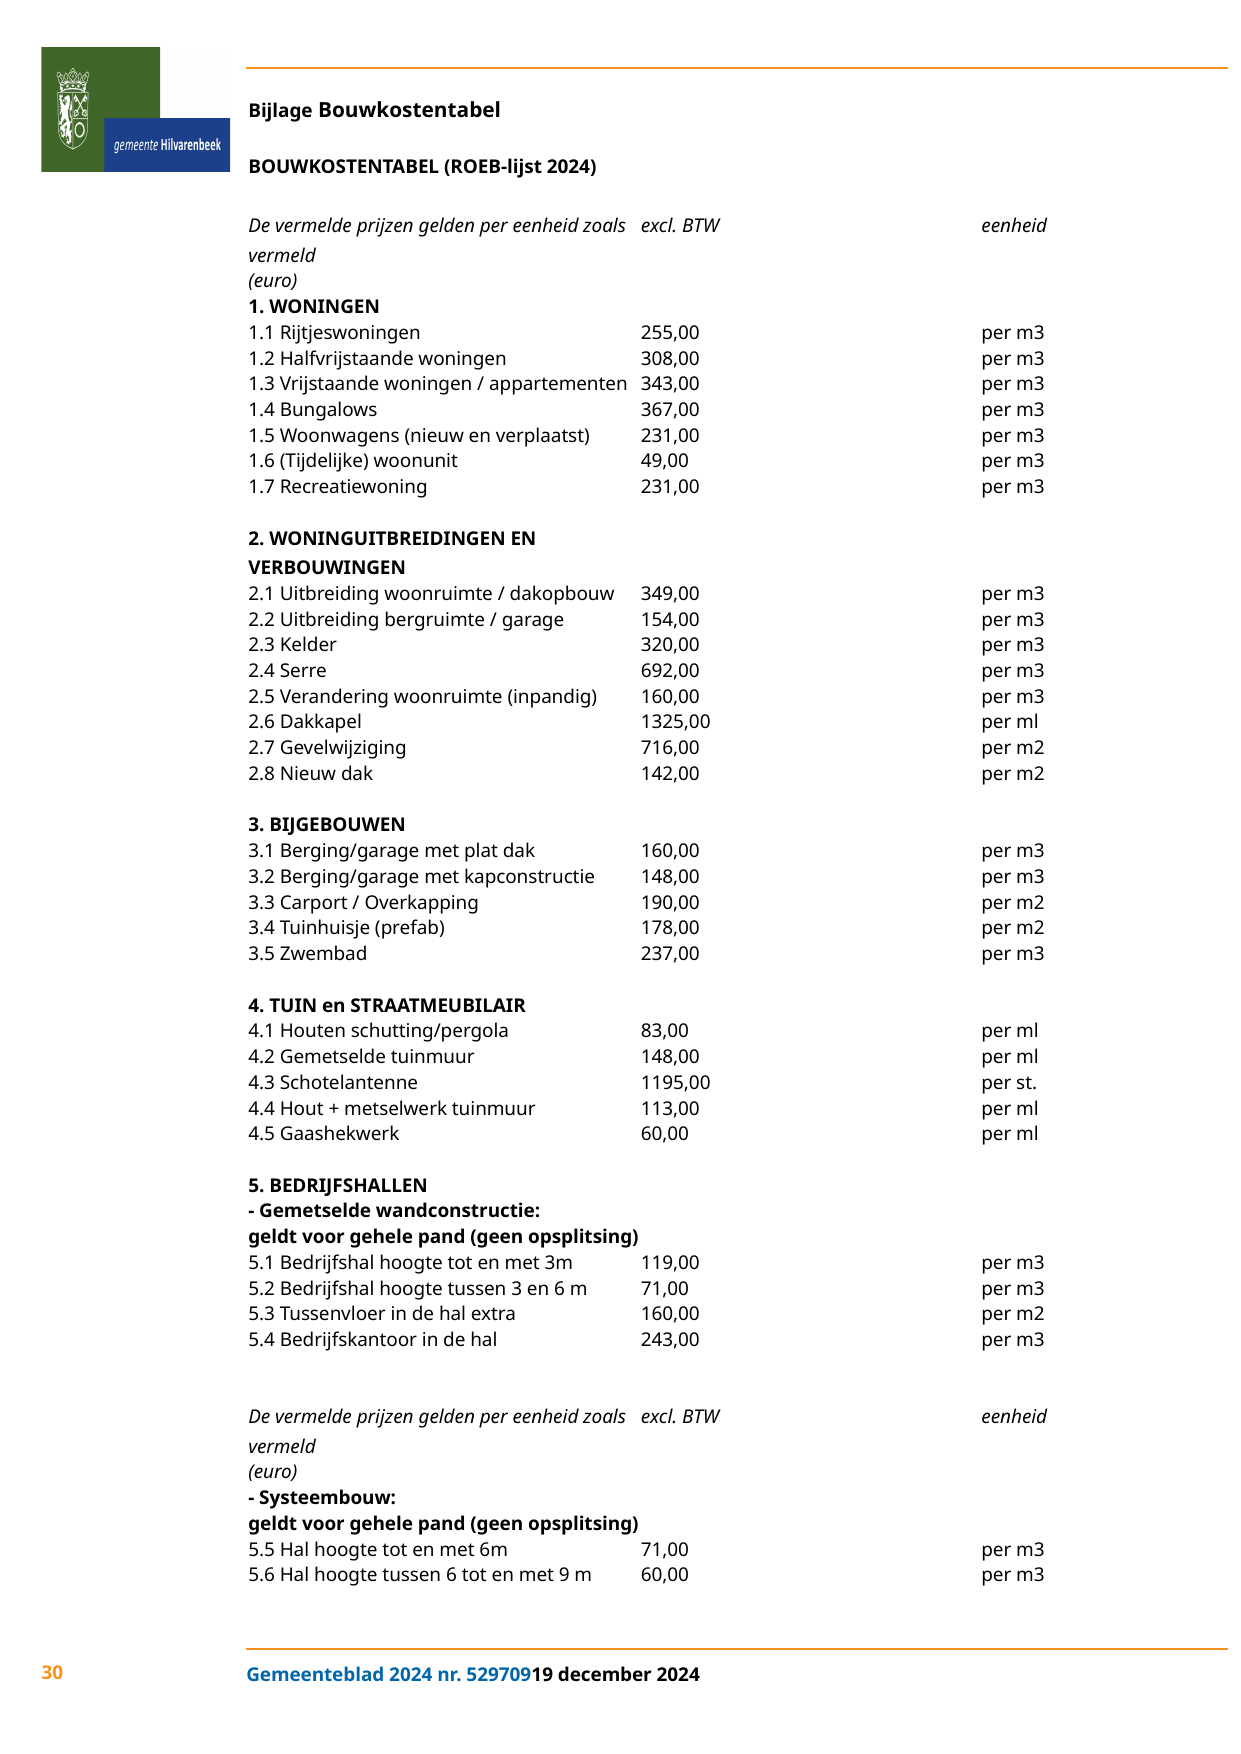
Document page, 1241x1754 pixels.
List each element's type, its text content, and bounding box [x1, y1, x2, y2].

table_cell 148,00 [641, 863, 811, 889]
table_cell 2.5 Verandering woonruimte (inpandig) [248, 683, 641, 709]
table_header excl. BTW [641, 212, 811, 267]
table_cell 4.1 Houten schutting/pergola [248, 1018, 641, 1043]
table_cell 4.3 Schotelantenne [248, 1069, 641, 1095]
table_cell 5.1 Bedrijfshal hoogte tot en met 3m [248, 1249, 641, 1275]
table_cell 5.5 Hal hoogte tot en met 6m [248, 1536, 641, 1562]
table_cell per m3 [981, 319, 1152, 345]
table_cell [981, 1459, 1152, 1484]
table_cell [981, 812, 1152, 837]
table_cell [641, 812, 811, 837]
table_cell per m3 [981, 1562, 1152, 1587]
table_cell [641, 1510, 811, 1536]
table_cell [981, 1198, 1152, 1223]
table_cell [981, 1352, 1152, 1378]
table_cell 154,00 [641, 606, 811, 632]
table_cell 3.2 Berging/garage met kapconstructie [248, 863, 641, 889]
table_cell [811, 632, 981, 657]
table_cell [811, 268, 981, 293]
table_cell [641, 1485, 811, 1510]
table_cell 5.4 Bedrijfskantoor in de hal [248, 1326, 641, 1352]
table_cell 49,00 [641, 448, 811, 473]
table_cell [248, 966, 641, 992]
table_cell per m3 [981, 606, 1152, 632]
table_cell geldt voor gehele pand (geen opsplitsing) [248, 1510, 641, 1536]
table_cell [641, 992, 811, 1017]
table_cell [811, 657, 981, 683]
table_cell [981, 786, 1152, 812]
table_cell 2.3 Kelder [248, 632, 641, 657]
table_cell 231,00 [641, 473, 811, 499]
table_cell 3. BIJGEBOUWEN [248, 812, 641, 837]
table_cell [981, 1223, 1152, 1249]
table_cell 716,00 [641, 735, 811, 760]
table_cell eenheid [981, 1404, 1152, 1459]
table_cell [811, 1069, 981, 1095]
table_cell [248, 1352, 641, 1378]
table_cell [811, 345, 981, 370]
table_cell 2. WONINGUITBREIDINGEN EN VERBOUWINGEN [248, 525, 641, 580]
table_cell 243,00 [641, 1326, 811, 1352]
table_cell [811, 1326, 981, 1352]
table_cell 308,00 [641, 345, 811, 370]
table_cell 1.1 Rijtjeswoningen [248, 319, 641, 345]
table_cell 83,00 [641, 1018, 811, 1043]
table_cell [811, 992, 981, 1017]
table_cell per m2 [981, 1301, 1152, 1326]
table_cell per m3 [981, 657, 1152, 683]
table_cell [641, 1352, 811, 1378]
table_cell 142,00 [641, 760, 811, 786]
table_cell [811, 1198, 981, 1223]
text Bijlage Bouwkostentabel [248, 95, 1152, 123]
table_cell [811, 293, 981, 319]
table_cell 1.4 Bungalows [248, 396, 641, 422]
table_cell [248, 1146, 641, 1172]
table_cell [248, 499, 641, 525]
table_cell [981, 525, 1152, 580]
table_cell 3.1 Berging/garage met plat dak [248, 838, 641, 863]
table_cell [811, 863, 981, 889]
table_cell [811, 319, 981, 345]
table_cell [811, 966, 981, 992]
table_cell [641, 1198, 811, 1223]
table_cell [811, 422, 981, 448]
table_cell 1195,00 [641, 1069, 811, 1095]
table_cell [248, 786, 641, 812]
table_cell 160,00 [641, 838, 811, 863]
table_cell 1.5 Woonwagens (nieuw en verplaatst) [248, 422, 641, 448]
table_cell [811, 448, 981, 473]
table_cell [811, 1510, 981, 1536]
table_cell [811, 1404, 981, 1459]
table_cell [641, 499, 811, 525]
table_cell [811, 525, 981, 580]
table_cell [811, 709, 981, 734]
table_cell 2.6 Dakkapel [248, 709, 641, 734]
table_cell 5.6 Hal hoogte tussen 6 tot en met 9 m [248, 1562, 641, 1587]
table_cell De vermelde prijzen gelden per eenheid zoals vermeld [248, 1404, 641, 1459]
table_cell [811, 396, 981, 422]
table_cell per ml [981, 1018, 1152, 1043]
table_cell 3.5 Zwembad [248, 940, 641, 966]
table_cell [811, 499, 981, 525]
table_cell [811, 683, 981, 709]
picture [41, 47, 231, 172]
table_cell per st. [981, 1069, 1152, 1095]
table_cell per m3 [981, 370, 1152, 396]
table_cell 2.1 Uitbreiding woonruimte / dakopbouw [248, 580, 641, 606]
table_cell per m2 [981, 735, 1152, 760]
table_cell [811, 1301, 981, 1326]
table_cell per m3 [981, 683, 1152, 709]
table_cell 4.2 Gemetselde tuinmuur [248, 1043, 641, 1069]
table_cell [811, 606, 981, 632]
table_cell 1.2 Halfvrijstaande woningen [248, 345, 641, 370]
table_header De vermelde prijzen gelden per eenheid zoals vermeld [248, 212, 641, 267]
table_cell per m3 [981, 448, 1152, 473]
table_cell per m2 [981, 760, 1152, 786]
table_cell [811, 786, 981, 812]
table_cell geldt voor gehele pand (geen opsplitsing) [248, 1223, 641, 1249]
table_cell 71,00 [641, 1275, 811, 1301]
table_cell [811, 812, 981, 837]
table_cell [811, 1275, 981, 1301]
table_cell [811, 473, 981, 499]
table_cell [811, 1172, 981, 1198]
table_cell [981, 1172, 1152, 1198]
table_cell [981, 268, 1152, 293]
table_cell 60,00 [641, 1562, 811, 1587]
table_cell 320,00 [641, 632, 811, 657]
table_cell [981, 293, 1152, 319]
table_cell [981, 1378, 1152, 1403]
table_cell 148,00 [641, 1043, 811, 1069]
table_cell [811, 1146, 981, 1172]
table_cell per m3 [981, 863, 1152, 889]
table_cell 2.8 Nieuw dak [248, 760, 641, 786]
table_cell [641, 1459, 811, 1484]
table_cell 1.6 (Tijdelijke) woonunit [248, 448, 641, 473]
table_cell [641, 525, 811, 580]
table_cell [811, 889, 981, 914]
table_cell 4. TUIN en STRAATMEUBILAIR [248, 992, 641, 1017]
table_cell - Gemetselde wandconstructie: [248, 1198, 641, 1223]
table_header [811, 212, 981, 267]
table_cell [811, 915, 981, 940]
table_cell per m3 [981, 1249, 1152, 1275]
table_cell [811, 1485, 981, 1510]
table_cell [981, 1485, 1152, 1510]
table_cell 1325,00 [641, 709, 811, 734]
table_cell per m3 [981, 632, 1152, 657]
table_cell [641, 293, 811, 319]
table_cell [811, 735, 981, 760]
table_cell 1.7 Recreatiewoning [248, 473, 641, 499]
table_cell [248, 1378, 641, 1403]
table_cell [981, 1510, 1152, 1536]
table_cell 237,00 [641, 940, 811, 966]
table_cell 3.4 Tuinhuisje (prefab) [248, 915, 641, 940]
table_cell (euro) [248, 268, 641, 293]
table_cell [981, 992, 1152, 1017]
table_cell 692,00 [641, 657, 811, 683]
table_cell 5.3 Tussenvloer in de hal extra [248, 1301, 641, 1326]
table_cell [641, 966, 811, 992]
table_cell 178,00 [641, 915, 811, 940]
table_cell per ml [981, 1095, 1152, 1120]
table_cell 5.2 Bedrijfshal hoogte tussen 3 en 6 m [248, 1275, 641, 1301]
table_cell 367,00 [641, 396, 811, 422]
table_cell [641, 268, 811, 293]
table_cell 71,00 [641, 1536, 811, 1562]
table_cell per m3 [981, 345, 1152, 370]
table_cell per m3 [981, 838, 1152, 863]
table_cell 160,00 [641, 683, 811, 709]
text BOUWKOSTENTABEL (ROEB-lijst 2024) [248, 153, 1152, 179]
table_cell 255,00 [641, 319, 811, 345]
table_cell per m3 [981, 1275, 1152, 1301]
table_cell per m3 [981, 940, 1152, 966]
table_cell 2.7 Gevelwijziging [248, 735, 641, 760]
table_cell [811, 1562, 981, 1587]
table_cell 119,00 [641, 1249, 811, 1275]
table_cell 60,00 [641, 1120, 811, 1146]
table_header eenheid [981, 212, 1152, 267]
table_cell 1. WONINGEN [248, 293, 641, 319]
table_cell [641, 1378, 811, 1403]
table_cell [641, 1146, 811, 1172]
table_cell [641, 786, 811, 812]
table_cell per m3 [981, 580, 1152, 606]
table_cell [811, 1095, 981, 1120]
table_cell per m3 [981, 1536, 1152, 1562]
table_cell [811, 1043, 981, 1069]
table_cell 231,00 [641, 422, 811, 448]
table_cell per m3 [981, 422, 1152, 448]
table_cell per ml [981, 1120, 1152, 1146]
table_cell [811, 940, 981, 966]
table_cell 4.4 Hout + metselwerk tuinmuur [248, 1095, 641, 1120]
table_cell 3.3 Carport / Overkapping [248, 889, 641, 914]
table_cell [811, 1352, 981, 1378]
table_cell per m3 [981, 396, 1152, 422]
table_cell [811, 1378, 981, 1403]
table_cell per ml [981, 709, 1152, 734]
table_cell [811, 370, 981, 396]
table_cell - Systeembouw: [248, 1485, 641, 1510]
table_cell [981, 499, 1152, 525]
table_cell 5. BEDRIJFSHALLEN [248, 1172, 641, 1198]
table_cell [811, 760, 981, 786]
table_cell per ml [981, 1043, 1152, 1069]
table_cell [811, 1536, 981, 1562]
table_cell excl. BTW [641, 1404, 811, 1459]
table_cell [981, 1146, 1152, 1172]
table_cell [811, 1249, 981, 1275]
table_cell [811, 1459, 981, 1484]
table_cell 113,00 [641, 1095, 811, 1120]
table_cell 2.4 Serre [248, 657, 641, 683]
table_cell 2.2 Uitbreiding bergruimte / garage [248, 606, 641, 632]
table_cell [811, 1223, 981, 1249]
table_cell 349,00 [641, 580, 811, 606]
table_cell per m3 [981, 1326, 1152, 1352]
table_cell 343,00 [641, 370, 811, 396]
table_cell [811, 1018, 981, 1043]
table_cell per m3 [981, 473, 1152, 499]
table_cell 160,00 [641, 1301, 811, 1326]
table_cell 1.3 Vrijstaande woningen / appartementen [248, 370, 641, 396]
table_cell [811, 580, 981, 606]
table_cell 190,00 [641, 889, 811, 914]
table_cell [811, 1120, 981, 1146]
table_cell [641, 1172, 811, 1198]
table_cell per m2 [981, 915, 1152, 940]
table_cell [641, 1223, 811, 1249]
table_cell [811, 838, 981, 863]
table_cell per m2 [981, 889, 1152, 914]
table_cell [981, 966, 1152, 992]
table_cell (euro) [248, 1459, 641, 1484]
table_cell 4.5 Gaashekwerk [248, 1120, 641, 1146]
